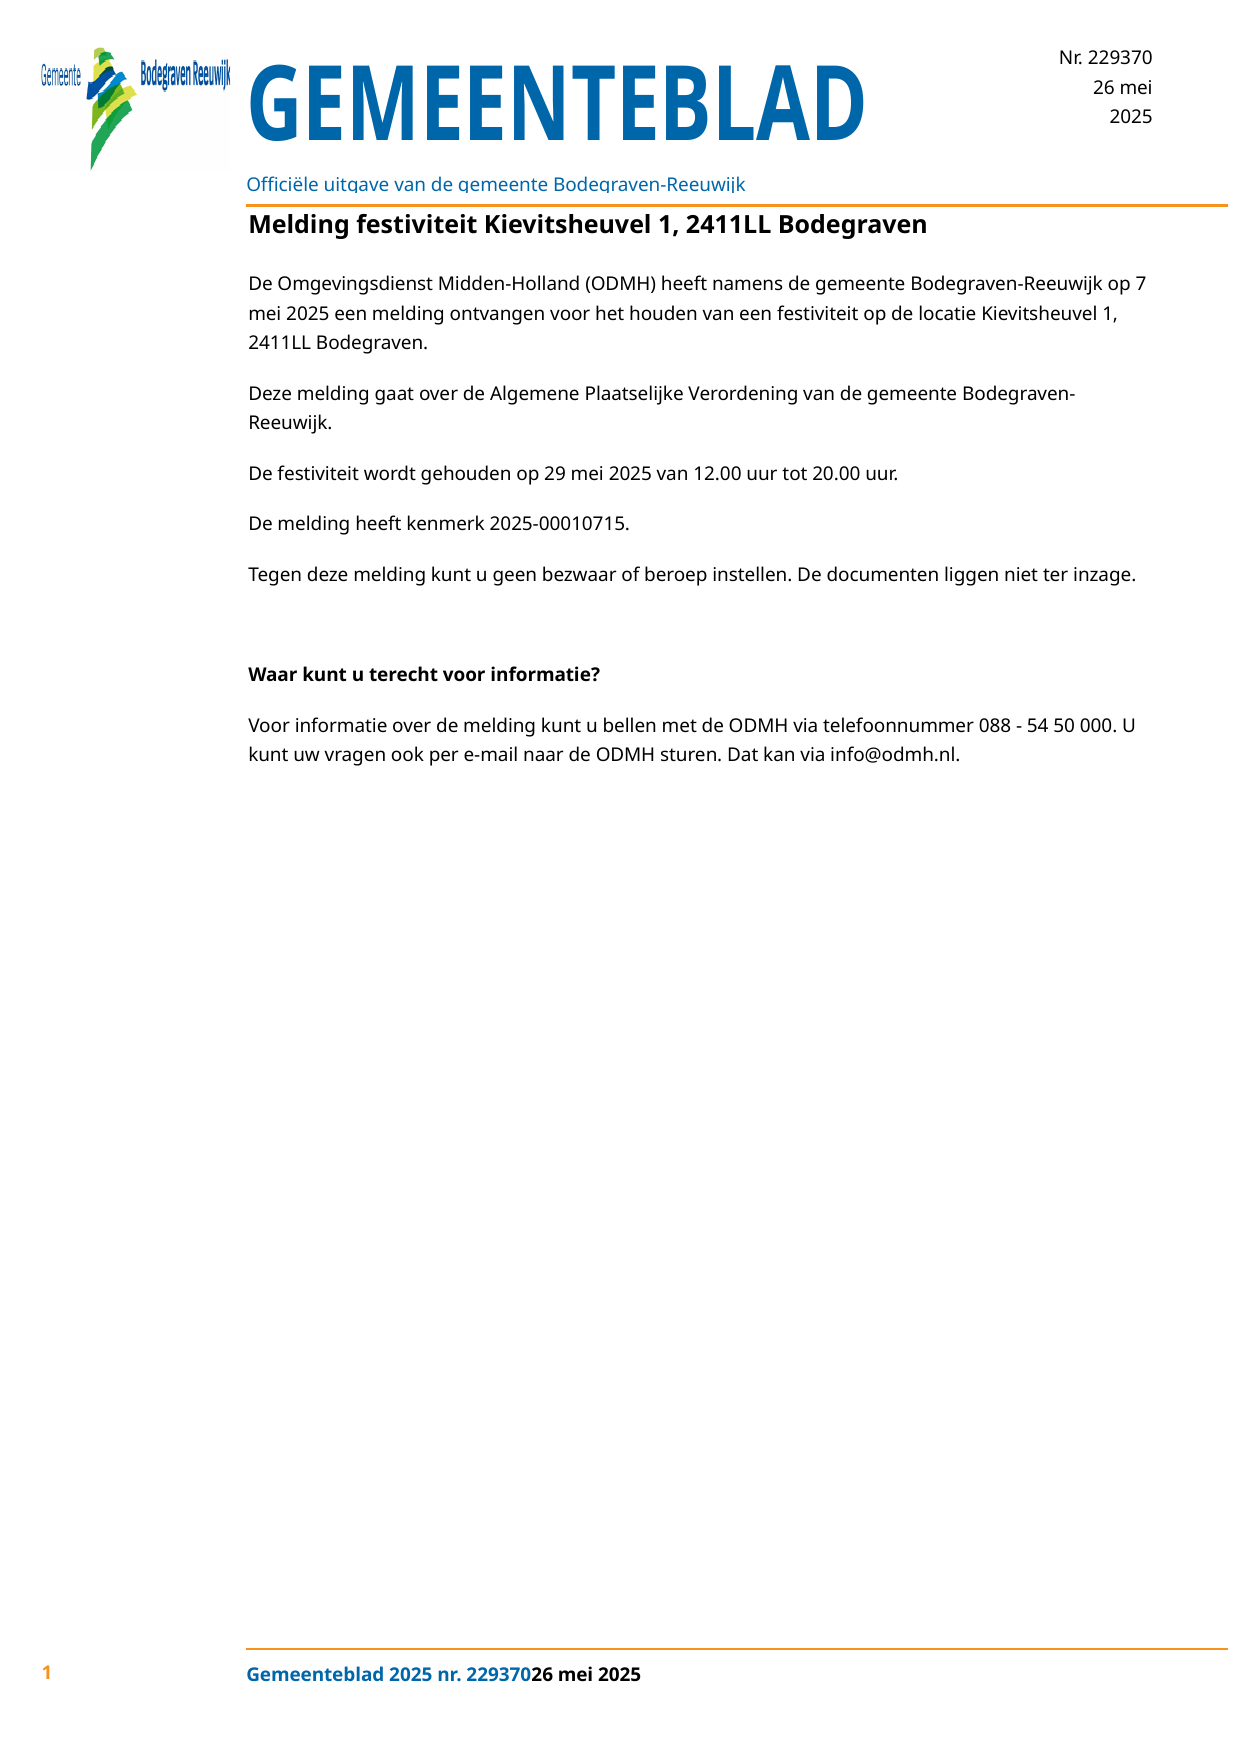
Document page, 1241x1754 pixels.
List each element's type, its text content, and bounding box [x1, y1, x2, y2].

picture [41, 47, 231, 172]
text Deze melding gaat over de Algemene Plaatselijke Verordening van de gemeente Bodegraven-Reeuwijk. [248, 380, 1152, 435]
text De melding heeft kenmerk 2025-00010715. [248, 510, 1152, 536]
text Voor informatie over de melding kunt u bellen met de ODMH via telefoonnummer 088 - 54 50 000. U kunt uw vragen ook per e-mail naar de ODMH sturen. Dat kan via info@odmh.nl. [248, 712, 1152, 767]
text De festiviteit wordt gehouden op 29 mei 2025 van 12.00 uur tot 20.00 uur. [248, 460, 1152, 486]
text Melding festiviteit Kievitsheuvel 1, 2411LL Bodegraven [248, 207, 1152, 241]
text De Omgevingsdienst Midden-Holland (ODMH) heeft namens de gemeente Bodegraven-Reeuwijk op 7 mei 2025 een melding ontvangen voor het houden van een festiviteit op de locatie Kievitsheuvel 1, 2411LL Bodegraven. [248, 270, 1152, 355]
text Waar kunt u terecht voor informatie? [248, 662, 1152, 687]
text Tegen deze melding kunt u geen bezwaar of beroep instellen. De documenten liggen niet ter inzage. [248, 561, 1152, 586]
